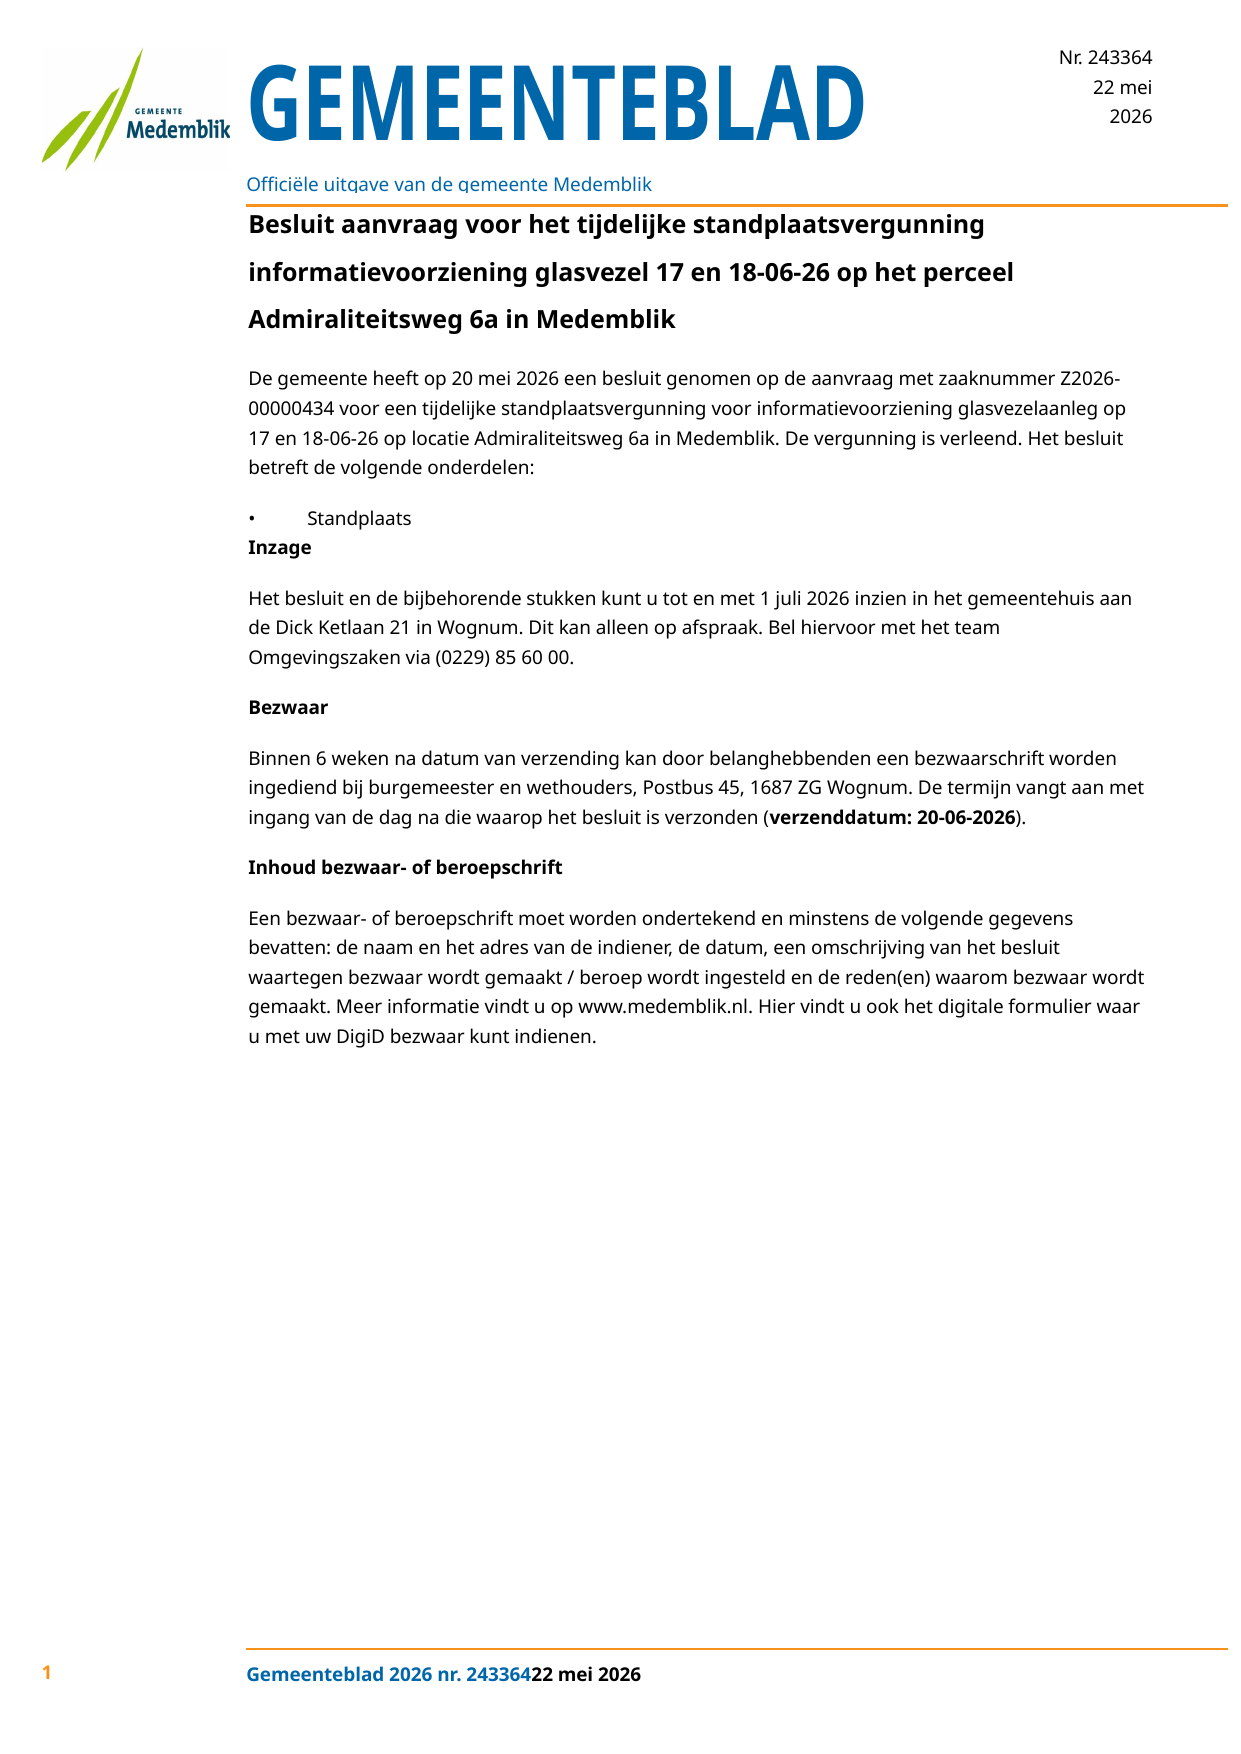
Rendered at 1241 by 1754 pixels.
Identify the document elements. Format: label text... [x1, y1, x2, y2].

text Bezwaar [248, 694, 1152, 720]
text Besluit aanvraag voor het tijdelijke standplaatsvergunning informatievoorziening glasvezel 17 en 18-06-26 op het perceel Admiraliteitsweg 6a in Medemblik [248, 207, 1152, 336]
text Een bezwaar- of beroepschrift moet worden ondertekend en minstens de volgende gegevens bevatten: de naam en het adres van de indiener, de datum, een omschrijving van het besluit waartegen bezwaar wordt gemaakt / beroep wordt ingesteld en de reden(en) waarom bezwaar wordt gemaakt. Meer informatie vindt u op www.medemblik.nl. Hier vindt u ook het digitale formulier waar u met uw DigiD bezwaar kunt indienen. [248, 905, 1152, 1049]
text De gemeente heeft op 20 mei 2026 een besluit genomen op de aanvraag met zaaknummer Z2026-00000434 voor een tijdelijke standplaatsvergunning voor informatievoorziening glasvezelaanleg op 17 en 18-06-26 op locatie Admiraliteitsweg 6a in Medemblik. De vergunning is verleend. Het besluit betreft de volgende onderdelen: [248, 366, 1152, 480]
text Inzage [248, 534, 1152, 560]
text Het besluit en de bijbehorende stukken kunt u tot en met 1 juli 2026 inzien in het gemeentehuis aan de Dick Ketlaan 21 in Wognum. Dit kan alleen op afspraak. Bel hiervoor met het team Omgevingszaken via (0229) 85 60 00. [248, 585, 1152, 669]
picture [41, 47, 231, 172]
list Standplaats [248, 505, 1152, 530]
text Inhoud bezwaar- of beroepschrift [248, 854, 1152, 880]
text Binnen 6 weken na datum van verzending kan door belanghebbenden een bezwaarschrift worden ingediend bij burgemeester en wethouders, Postbus 45, 1687 ZG Wognum. De termijn vangt aan met ingang van de dag na die waarop het besluit is verzonden (verzenddatum: 20-06-2026). [248, 745, 1152, 829]
